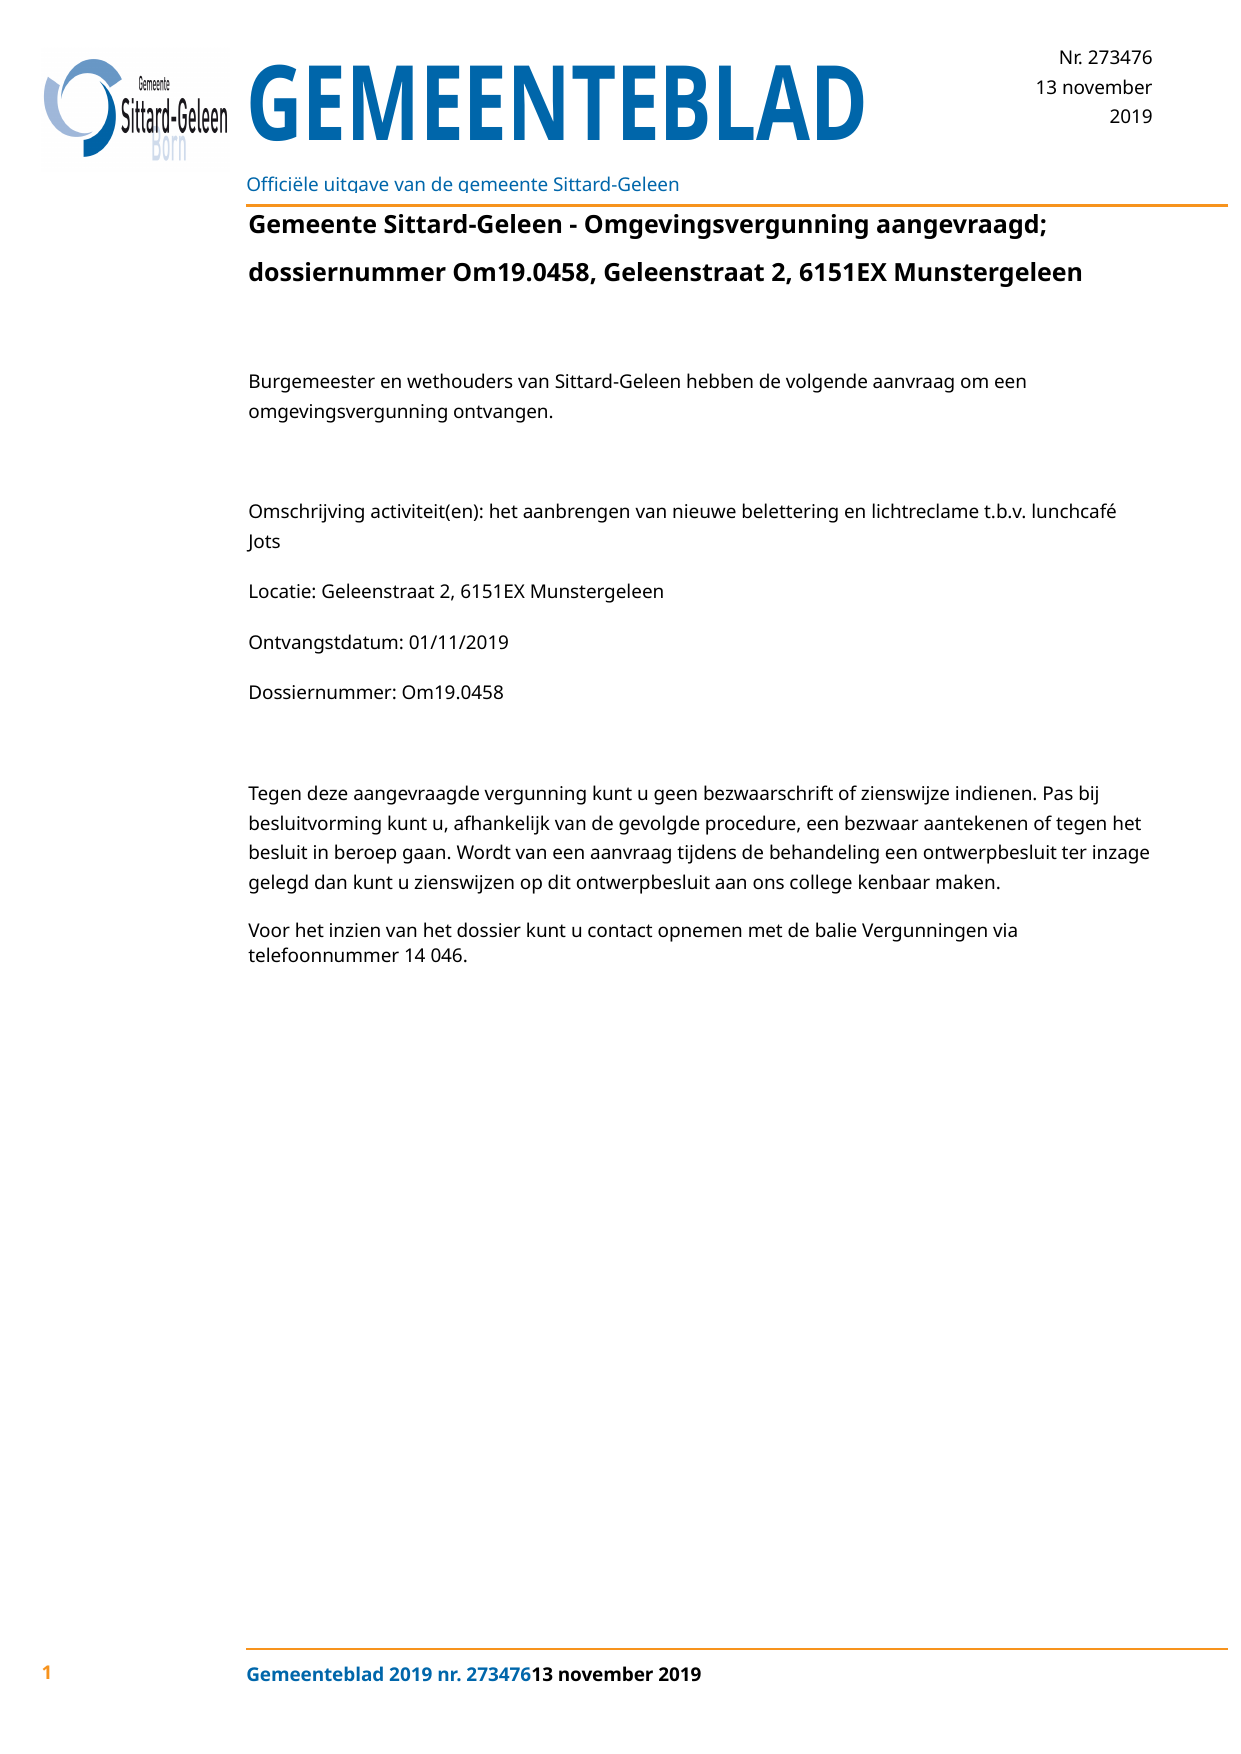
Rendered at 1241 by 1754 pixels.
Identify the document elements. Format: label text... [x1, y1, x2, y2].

text Omschrijving activiteit(en): het aanbrengen van nieuwe belettering en lichtreclame t.b.v. lunchcafé Jots [248, 499, 1152, 554]
text Locatie: Geleenstraat 2, 6151EX Munstergeleen [248, 579, 1152, 604]
text Tegen deze aangevraagde vergunning kunt u geen bezwaarschrift of zienswijze indienen. Pas bij besluitvorming kunt u, afhankelijk van de gevolgde procedure, een bezwaar aantekenen of tegen het besluit in beroep gaan. Wordt van een aanvraag tijdens de behandeling een ontwerpbesluit ter inzage gelegd dan kunt u zienswijzen op dit ontwerpbesluit aan ons college kenbaar maken. [248, 780, 1152, 895]
text Burgemeester en wethouders van Sittard-Geleen hebben de volgende aanvraag om een omgevingsvergunning ontvangen. [248, 368, 1152, 424]
text Voor het inzien van het dossier kunt u contact opnemen met de balie Vergunningen via telefoonnummer 14 046. [248, 917, 1152, 968]
text Ontvangstdatum: 01/11/2019 [248, 629, 1152, 655]
text Dossiernummer: Om19.0458 [248, 679, 1152, 705]
text Gemeente Sittard-Geleen - Omgevingsvergunning aangevraagd; dossiernummer Om19.0458, Geleenstraat 2, 6151EX Munstergeleen [248, 207, 1152, 288]
picture [41, 47, 231, 172]
